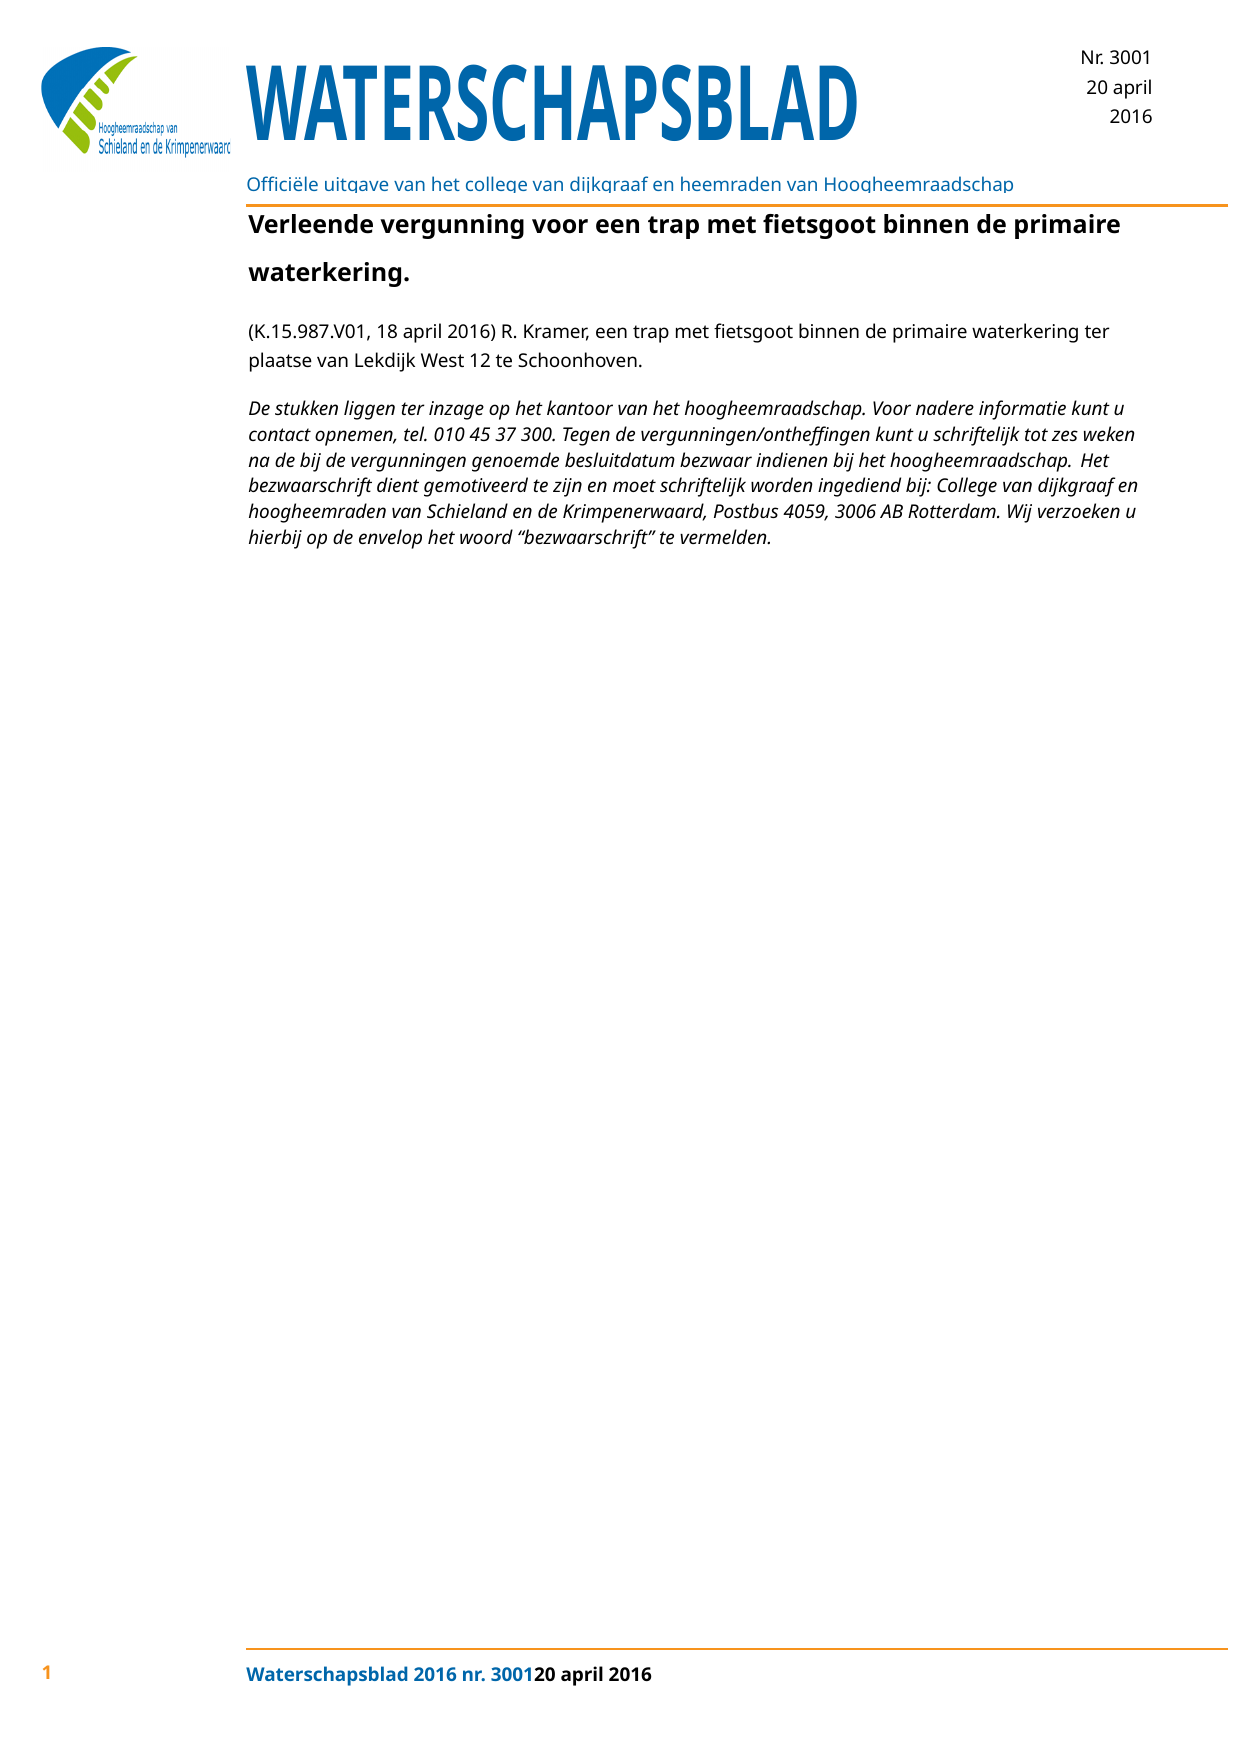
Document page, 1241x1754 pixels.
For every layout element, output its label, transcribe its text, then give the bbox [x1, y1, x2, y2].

text De stukken liggen ter inzage op het kantoor van het hoogheemraadschap. Voor nadere informatie kunt u contact opnemen, tel. 010 45 37 300. Tegen de vergunningen/ontheffingen kunt u schriftelijk tot zes weken na de bij de vergunningen genoemde besluitdatum bezwaar indienen bij het hoogheemraadschap. Het bezwaarschrift dient gemotiveerd te zijn en moet schriftelijk worden ingediend bij: College van dijkgraaf en hoogheemraden van Schieland en de Krimpenerwaard, Postbus 4059, 3006 AB Rotterdam. Wij verzoeken u hierbij op de envelop het woord “bezwaarschrift” te vermelden. [248, 395, 1152, 550]
text (K.15.987.V01, 18 april 2016) R. Kramer, een trap met fietsgoot binnen de primaire waterkering ter plaatse van Lekdijk West 12 te Schoonhoven. [248, 318, 1152, 373]
picture [41, 47, 231, 172]
text Verleende vergunning voor een trap met fietsgoot binnen de primaire waterkering. [248, 207, 1152, 288]
